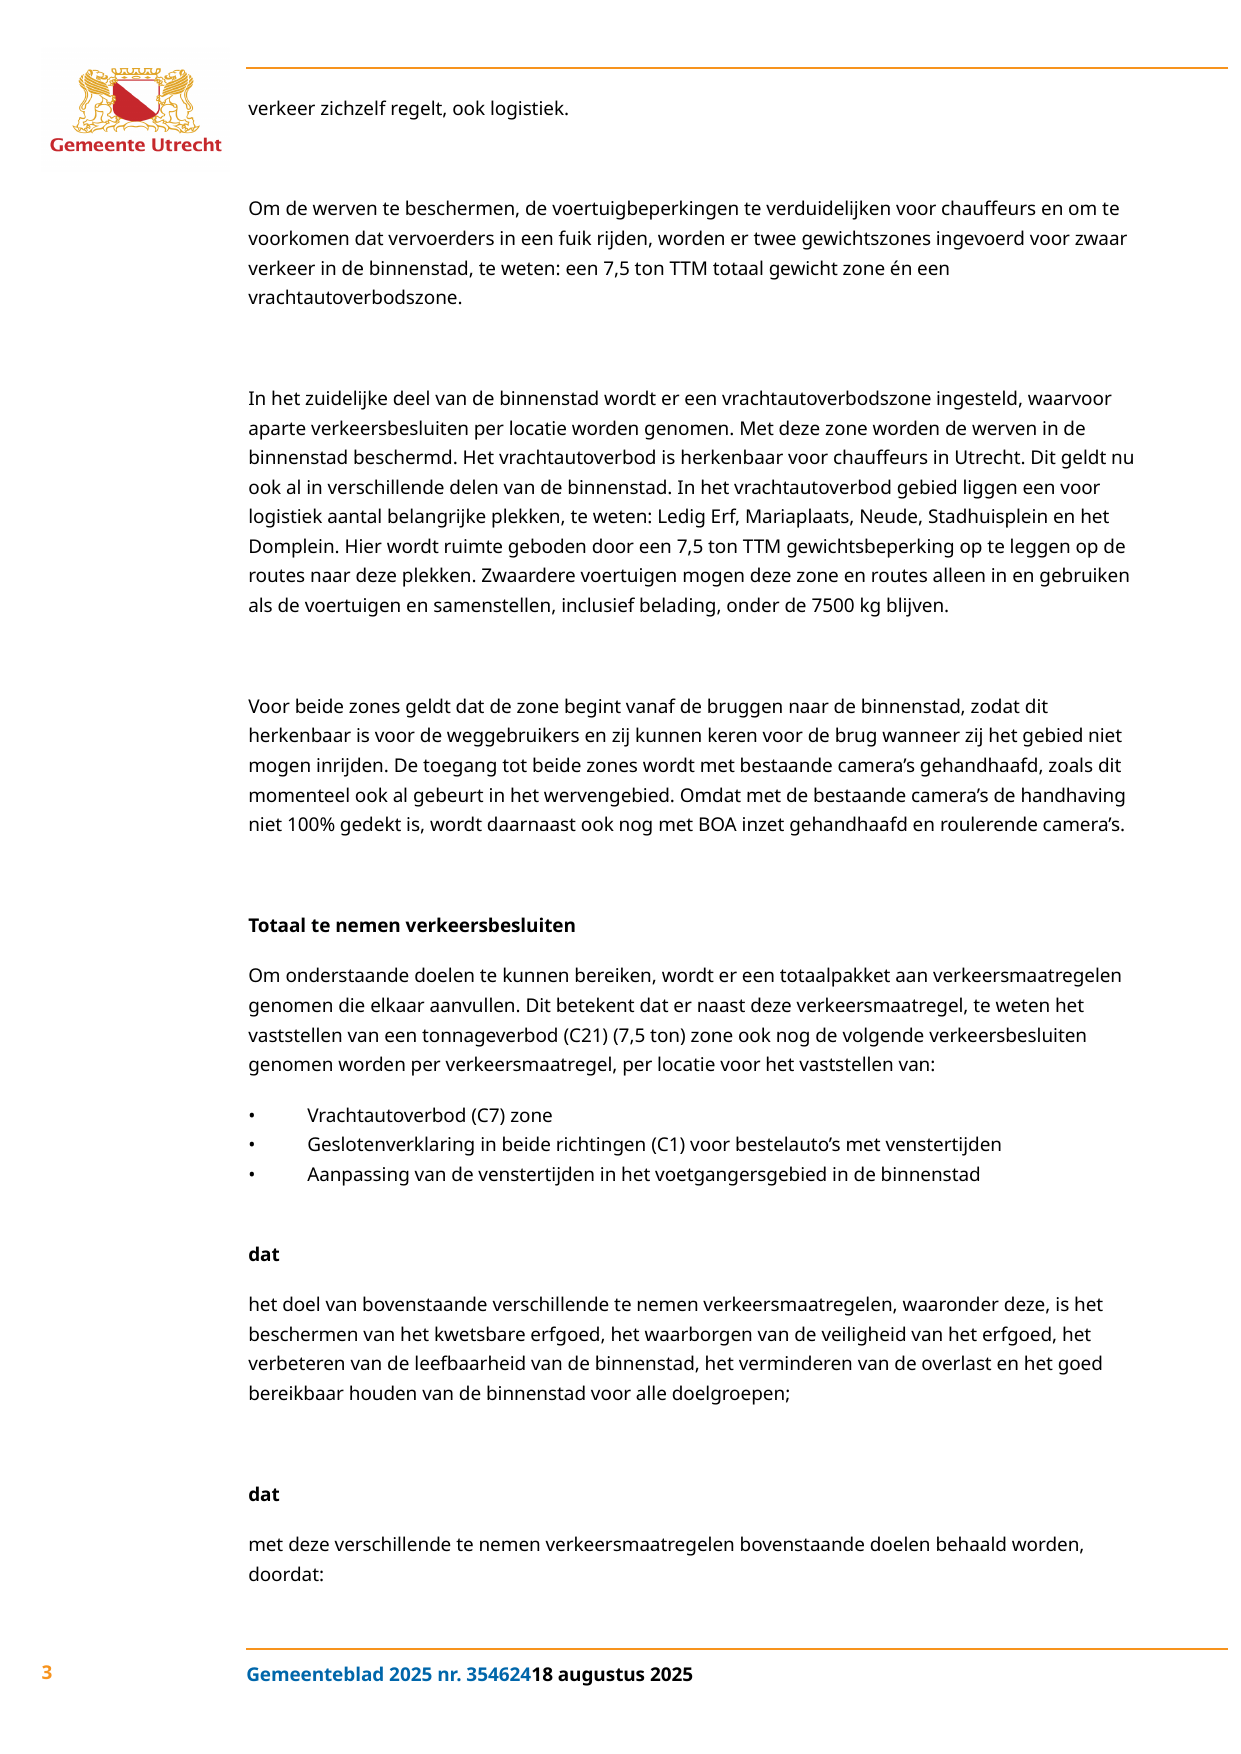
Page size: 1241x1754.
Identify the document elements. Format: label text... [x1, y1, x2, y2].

text verkeer zichzelf regelt, ook logistiek. [248, 95, 1152, 121]
text Totaal te nemen verkeersbesluiten [248, 912, 1152, 938]
list Geslotenverklaring in beide richtingen (C1) voor bestelauto’s met venstertijden [248, 1131, 1152, 1157]
text het doel van bovenstaande verschillende te nemen verkeersmaatregelen, waaronder deze, is het beschermen van het kwetsbare erfgoed, het waarborgen van de veiligheid van het erfgoed, het verbeteren van de leefbaarheid van de binnenstad, het verminderen van de overlast en het goed bereikbaar houden van de binnenstad voor alle doelgroepen; [248, 1291, 1152, 1406]
text dat [248, 1241, 1152, 1267]
list Aanpassing van de venstertijden in het voetgangersgebied in de binnenstad [248, 1161, 1152, 1187]
text In het zuidelijke deel van de binnenstad wordt er een vrachtautoverbodszone ingesteld, waarvoor aparte verkeersbesluiten per locatie worden genomen. Met deze zone worden de werven in de binnenstad beschermd. Het vrachtautoverbod is herkenbaar voor chauffeurs in Utrecht. Dit geldt nu ook al in verschillende delen van de binnenstad. In het vrachtautoverbod gebied liggen een voor logistiek aantal belangrijke plekken, te weten: Ledig Erf, Mariaplaats, Neude, Stadhuisplein en het Domplein. Hier wordt ruimte geboden door een 7,5 ton TTM gewichtsbeperking op te leggen op de routes naar deze plekken. Zwaardere voertuigen mogen deze zone en routes alleen in en gebruiken als de voertuigen en samenstellen, inclusief belading, onder de 7500 kg blijven. [248, 385, 1152, 618]
picture [41, 47, 231, 172]
list Vrachtautoverbod (C7) zone [248, 1102, 1152, 1128]
text Om onderstaande doelen te kunnen bereiken, wordt er een totaalpakket aan verkeersmaatregelen genomen die elkaar aanvullen. Dit betekent dat er naast deze verkeersmaatregel, te weten het vaststellen van een tonnageverbod (C21) (7,5 ton) zone ook nog de volgende verkeersbesluiten genomen worden per verkeersmaatregel, per locatie voor het vaststellen van: [248, 963, 1152, 1077]
text met deze verschillende te nemen verkeersmaatregelen bovenstaande doelen behaald worden, doordat: [248, 1531, 1152, 1587]
text Om de werven te beschermen, de voertuigbeperkingen te verduidelijken voor chauffeurs en om te voorkomen dat vervoerders in een fuik rijden, worden er twee gewichtszones ingevoerd voor zwaar verkeer in de binnenstad, te weten: een 7,5 ton TTM totaal gewicht zone én een vrachtautoverbodszone. [248, 196, 1152, 310]
text dat [248, 1481, 1152, 1507]
text Voor beide zones geldt dat de zone begint vanaf de bruggen naar de binnenstad, zodat dit herkenbaar is voor de weggebruikers en zij kunnen keren voor de brug wanneer zij het gebied niet mogen inrijden. De toegang tot beide zones wordt met bestaande camera’s gehandhaafd, zoals dit momenteel ook al gebeurt in het wervengebied. Omdat met de bestaande camera’s de handhaving niet 100% gedekt is, wordt daarnaast ook nog met BOA inzet gehandhaafd en roulerende camera’s. [248, 693, 1152, 837]
